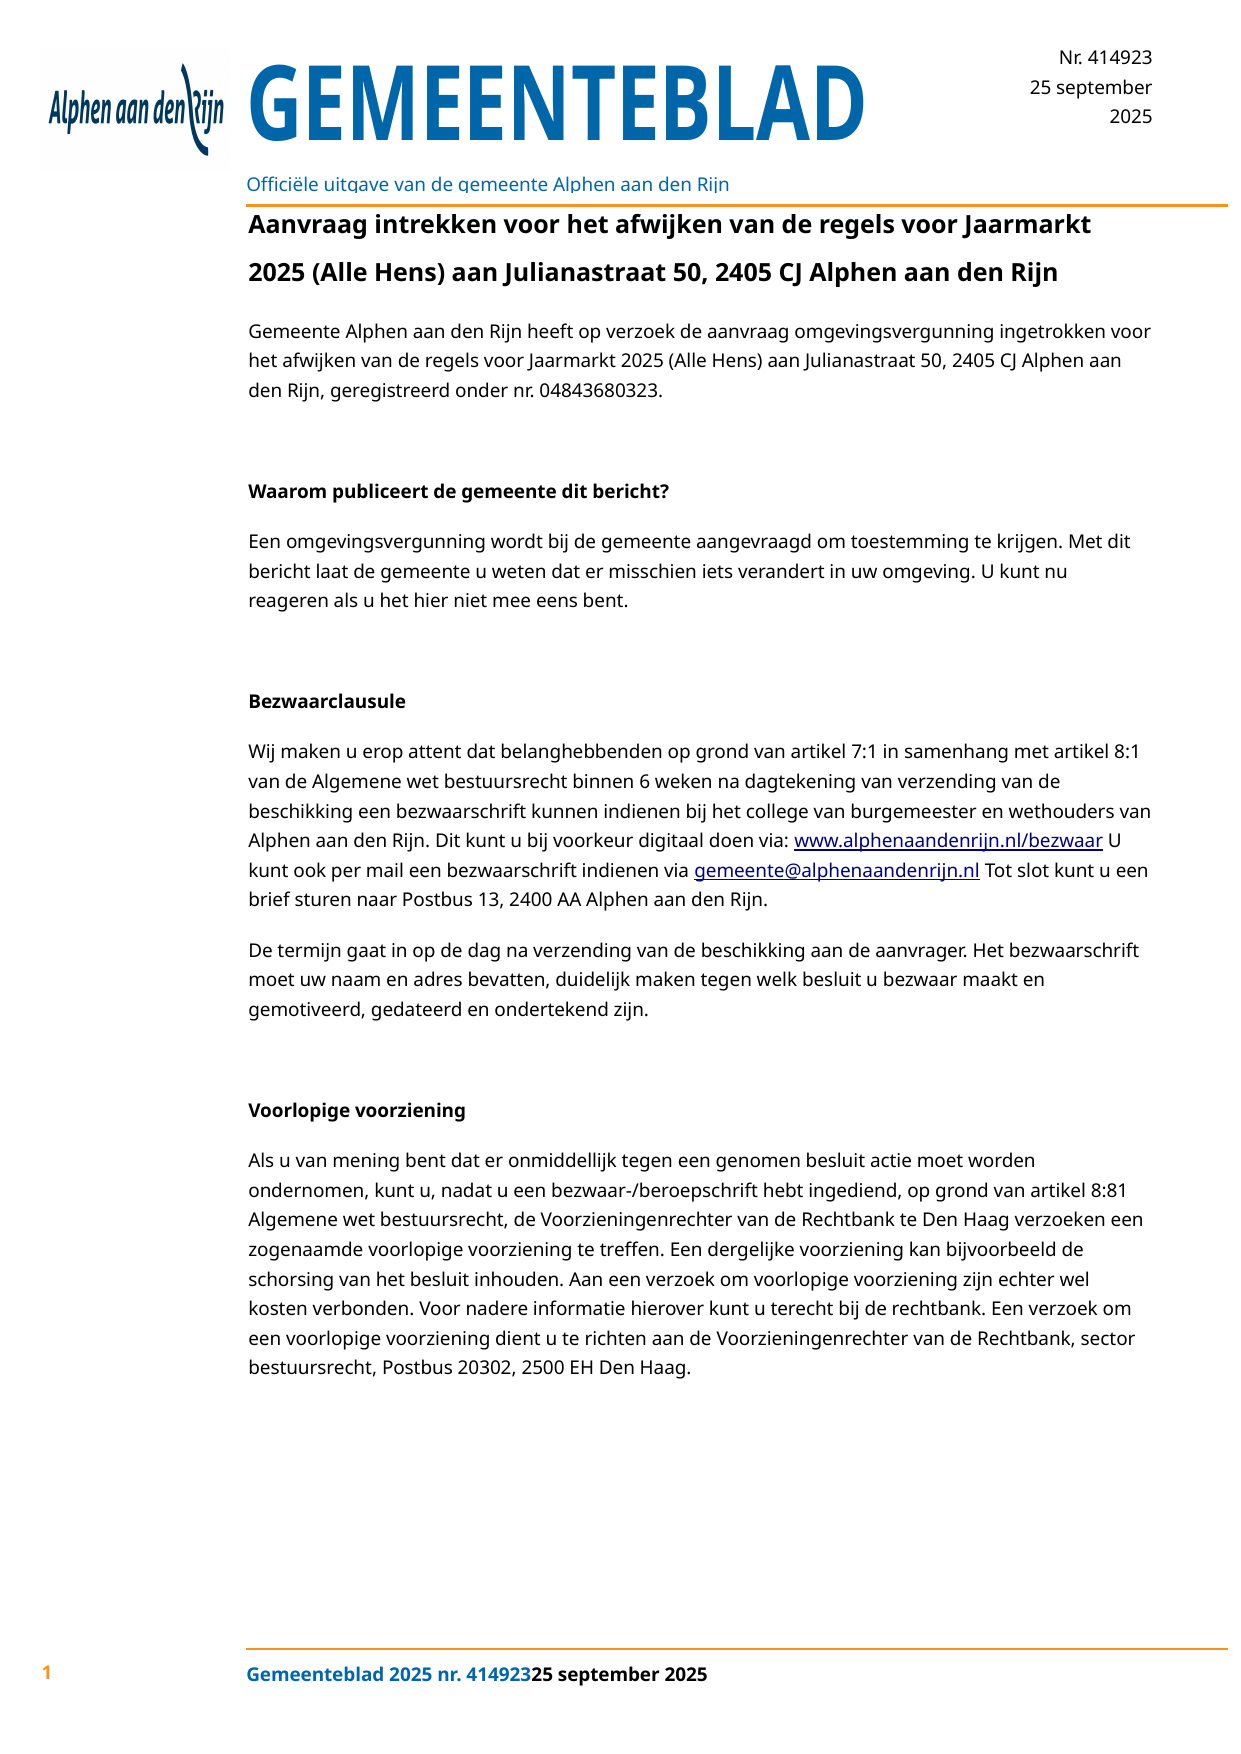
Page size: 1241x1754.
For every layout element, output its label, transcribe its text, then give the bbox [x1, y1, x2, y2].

text Gemeente Alphen aan den Rijn heeft op verzoek de aanvraag omgevingsvergunning ingetrokken voor het afwijken van de regels voor Jaarmarkt 2025 (Alle Hens) aan Julianastraat 50, 2405 CJ Alphen aan den Rijn, geregistreerd onder nr. 04843680323. [248, 318, 1152, 403]
text Aanvraag intrekken voor het afwijken van de regels voor Jaarmarkt 2025 (Alle Hens) aan Julianastraat 50, 2405 CJ Alphen aan den Rijn [248, 207, 1152, 288]
picture [41, 47, 231, 172]
text Waarom publiceert de gemeente dit bericht? [248, 478, 1152, 504]
text Als u van mening bent dat er onmiddellijk tegen een genomen besluit actie moet worden ondernomen, kunt u, nadat u een bezwaar-/beroepschrift hebt ingediend, op grond van artikel 8:81 Algemene wet bestuursrecht, de Voorzieningenrechter van de Rechtbank te Den Haag verzoeken een zogenaamde voorlopige voorziening te treffen. Een dergelijke voorziening kan bijvoorbeeld de schorsing van het besluit inhouden. Aan een verzoek om voorlopige voorziening zijn echter wel kosten verbonden. Voor nadere informatie hierover kunt u terecht bij de rechtbank. Een verzoek om een voorlopige voorziening dient u te richten aan de Voorzieningenrechter van de Rechtbank, sector bestuursrecht, Postbus 20302, 2500 EH Den Haag. [248, 1147, 1152, 1380]
text Voorlopige voorziening [248, 1097, 1152, 1123]
text Bezwaarclausule [248, 688, 1152, 714]
text De termijn gaat in op de dag na verzending van de beschikking aan de aanvrager. Het bezwaarschrift moet uw naam en adres bevatten, duidelijk maken tegen welk besluit u bezwaar maakt en gemotiveerd, gedateerd en ondertekend zijn. [248, 937, 1152, 1022]
text Een omgevingsvergunning wordt bij de gemeente aangevraagd om toestemming te krijgen. Met dit bericht laat de gemeente u weten dat er misschien iets verandert in uw omgeving. U kunt nu reageren als u het hier niet mee eens bent. [248, 528, 1152, 613]
text Wij maken u erop attent dat belanghebbenden op grond van artikel 7:1 in samenhang met artikel 8:1 van de Algemene wet bestuursrecht binnen 6 weken na dagtekening van verzending van de beschikking een bezwaarschrift kunnen indienen bij het college van burgemeester en wethouders van Alphen aan den Rijn. Dit kunt u bij voorkeur digitaal doen via: www.alphenaandenrijn.nl/bezwaar U kunt ook per mail een bezwaarschrift indienen via gemeente@alphenaandenrijn.nl Tot slot kunt u een brief sturen naar Postbus 13, 2400 AA Alphen aan den Rijn. [248, 739, 1152, 912]
